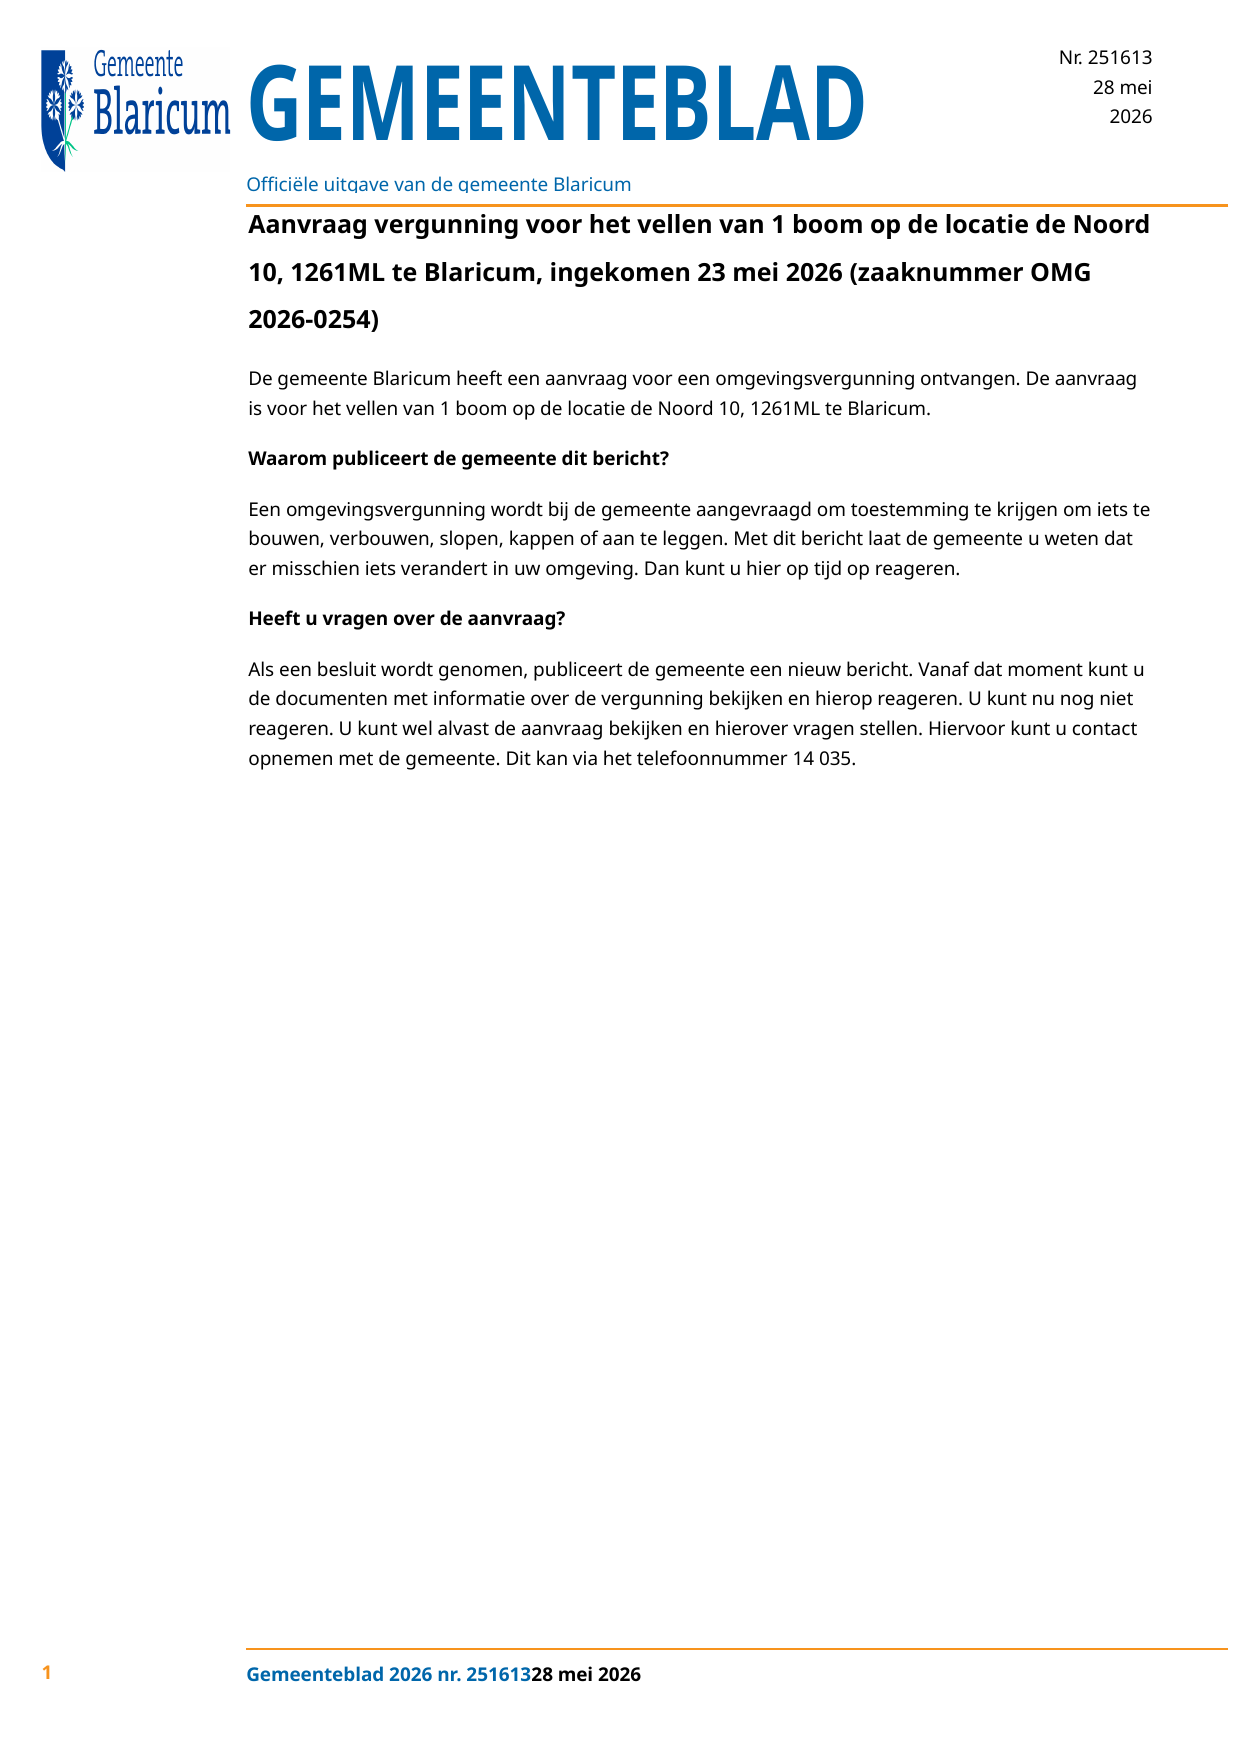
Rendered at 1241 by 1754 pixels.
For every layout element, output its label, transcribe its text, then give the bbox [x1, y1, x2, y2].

picture [41, 47, 231, 172]
text Aanvraag vergunning voor het vellen van 1 boom op de locatie de Noord 10, 1261ML te Blaricum, ingekomen 23 mei 2026 (zaaknummer OMG 2026-0254) [248, 207, 1152, 336]
text Heeft u vragen over de aanvraag? [248, 606, 1152, 631]
text De gemeente Blaricum heeft een aanvraag voor een omgevingsvergunning ontvangen. De aanvraag is voor het vellen van 1 boom op de locatie de Noord 10, 1261ML te Blaricum. [248, 366, 1152, 421]
text Waarom publiceert de gemeente dit bericht? [248, 446, 1152, 471]
text Een omgevingsvergunning wordt bij de gemeente aangevraagd om toestemming te krijgen om iets te bouwen, verbouwen, slopen, kappen of aan te leggen. Met dit bericht laat de gemeente u weten dat er misschien iets verandert in uw omgeving. Dan kunt u hier op tijd op reageren. [248, 496, 1152, 581]
text Als een besluit wordt genomen, publiceert de gemeente een nieuw bericht. Vanaf dat moment kunt u de documenten met informatie over de vergunning bekijken en hierop reageren. U kunt nu nog niet reageren. U kunt wel alvast de aanvraag bekijken en hierover vragen stellen. Hiervoor kunt u contact opnemen met de gemeente. Dit kan via het telefoonnummer 14 035. [248, 656, 1152, 770]
